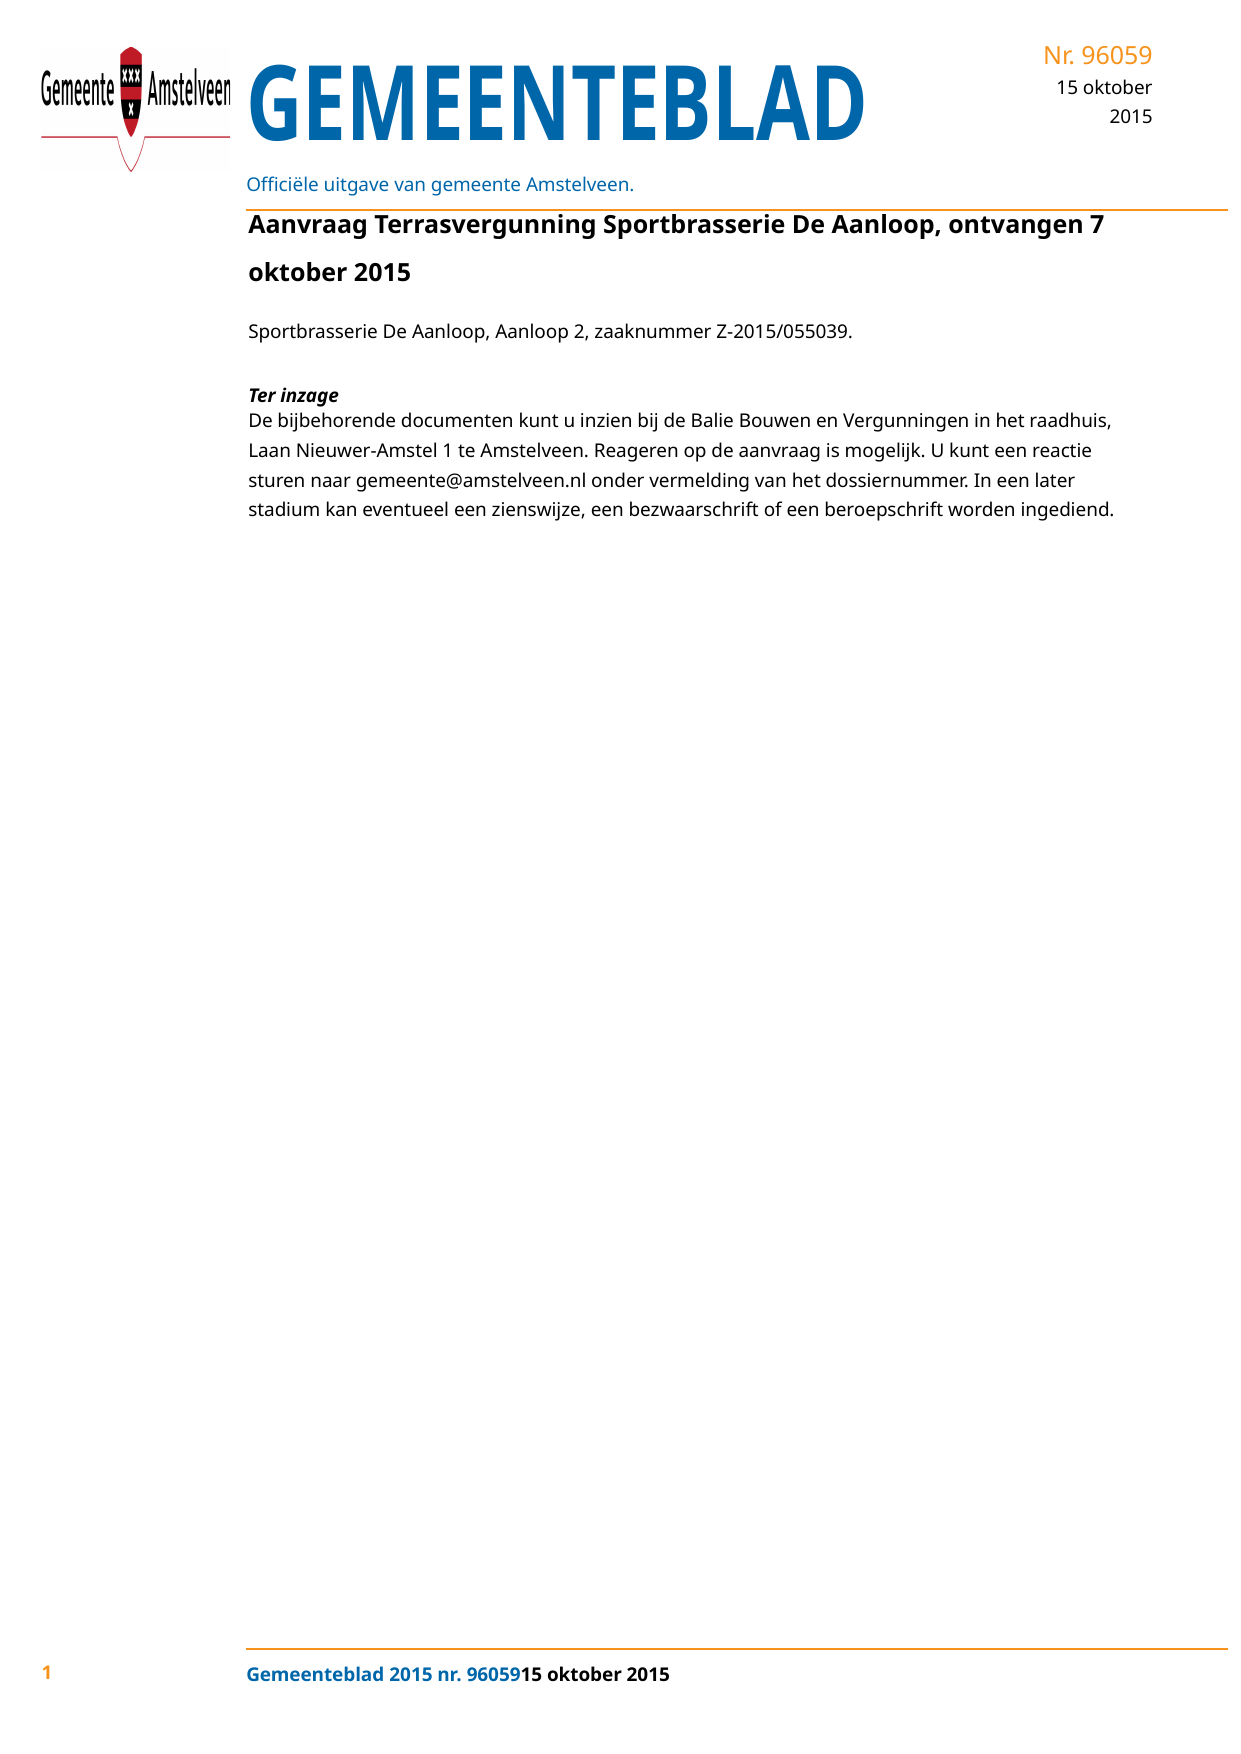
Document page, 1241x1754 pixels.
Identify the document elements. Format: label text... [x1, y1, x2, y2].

text Aanvraag Terrasvergunning Sportbrasserie De Aanloop, ontvangen 7 oktober 2015 [248, 211, 1152, 288]
text Ter inzage [248, 382, 1152, 408]
text Sportbrasserie De Aanloop, Aanloop 2, zaaknummer Z-2015/055039. [248, 318, 1152, 344]
text De bijbehorende documenten kunt u inzien bij de Balie Bouwen en Vergunningen in het raadhuis, Laan Nieuwer-Amstel 1 te Amstelveen. Reageren op de aanvraag is mogelijk. U kunt een reactie sturen naar gemeente@amstelveen.nl onder vermelding van het dossiernummer. In een later stadium kan eventueel een zienswijze, een bezwaarschrift of een beroepschrift worden ingediend. [248, 408, 1152, 522]
picture [41, 47, 231, 172]
